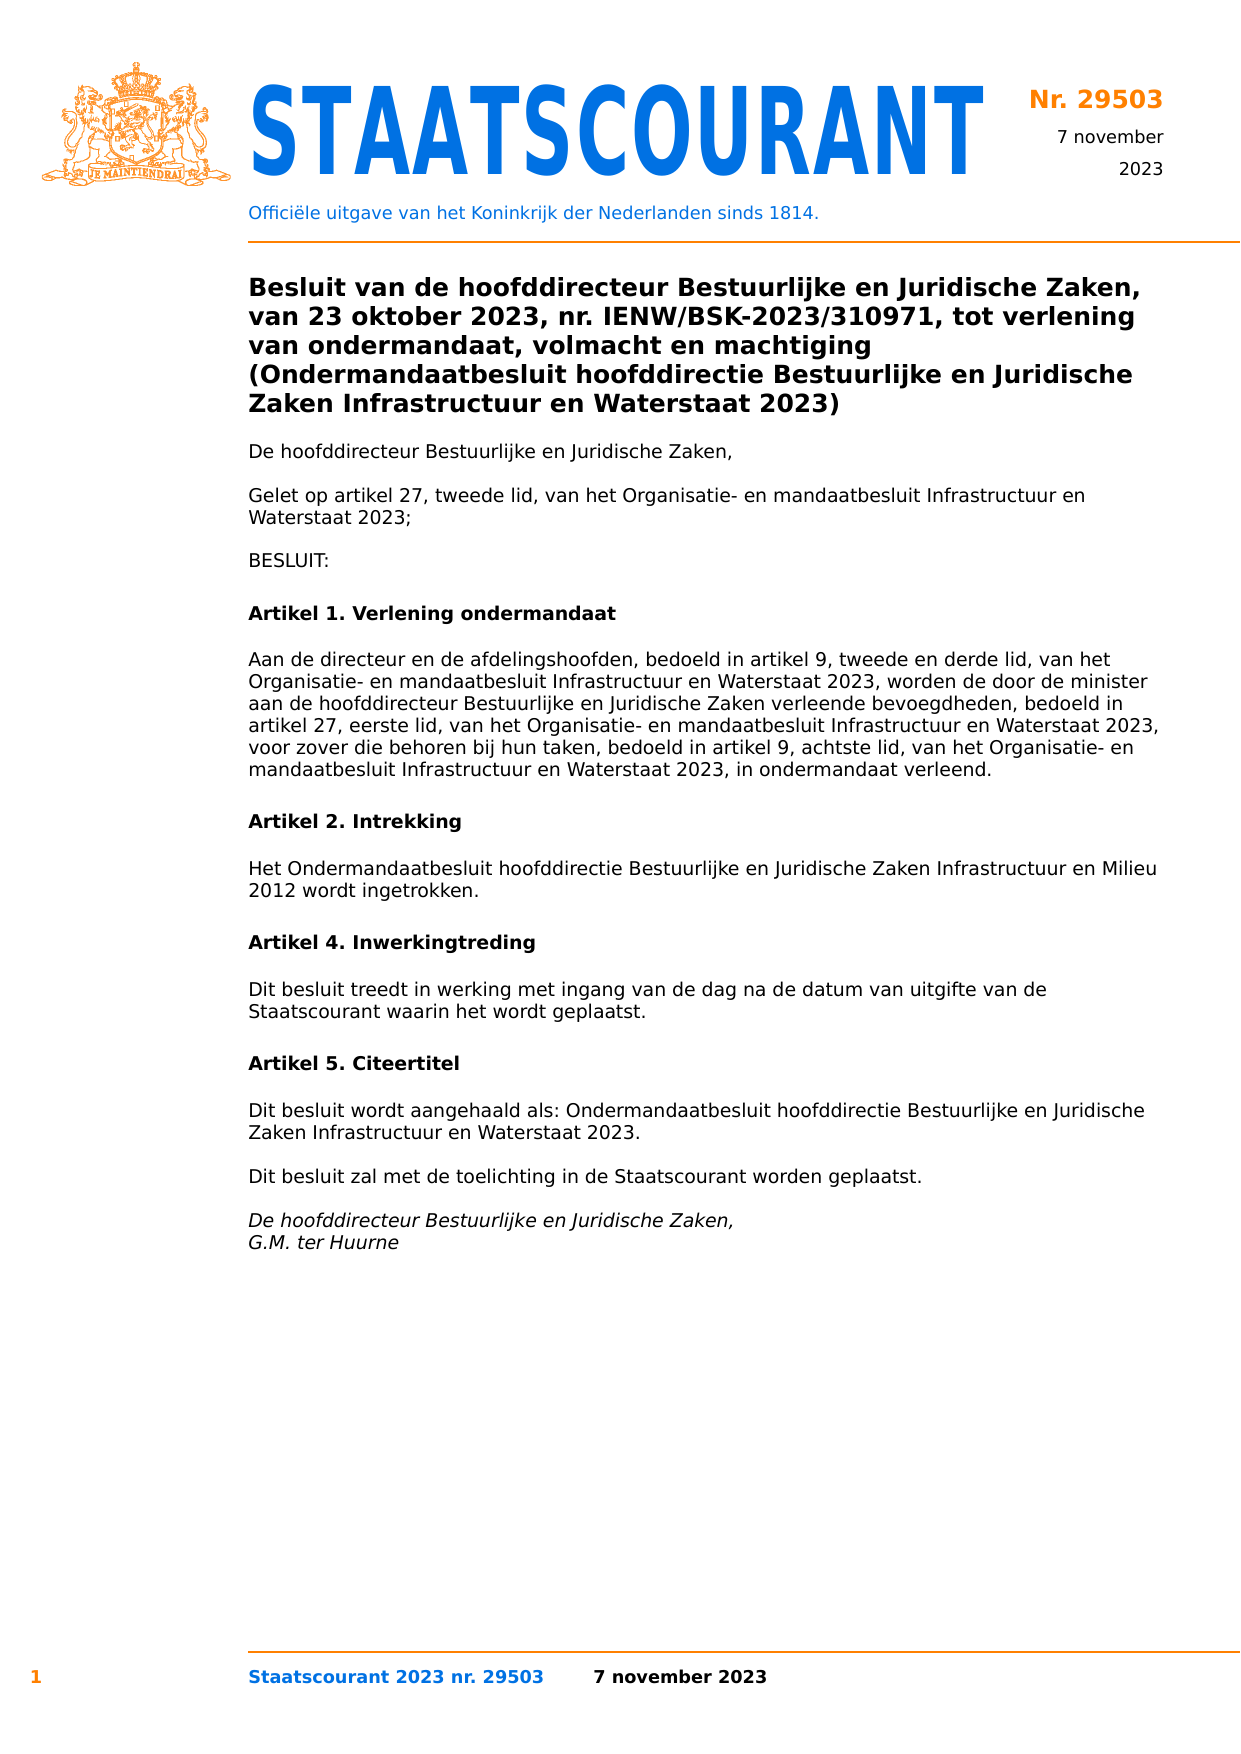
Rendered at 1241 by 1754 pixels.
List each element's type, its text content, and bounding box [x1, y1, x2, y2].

picture [41, 62, 231, 186]
text Dit besluit treedt in werking met ingang van de dag na de datum van uitgifte van de Staatscourant waarin het wordt geplaatst. [248, 979, 1163, 1023]
text Het Ondermandaatbesluit hoofddirectie Bestuurlijke en Juridische Zaken Infrastructuur en Milieu 2012 wordt ingetrokken. [248, 858, 1163, 902]
subtitle Artikel 5. Citeertitel [248, 1053, 1163, 1075]
text Gelet op artikel 27, tweede lid, van het Organisatie- en mandaatbesluit Infrastructuur en Waterstaat 2023; [248, 484, 1163, 528]
table_cell Officiële uitgave van het Koninkrijk der Nederlanden sinds 1814. [248, 203, 1240, 241]
text Dit besluit wordt aangehaald als: Ondermandaatbesluit hoofddirectie Bestuurlijke en Juridische Zaken Infrastructuur en Waterstaat 2023. [248, 1100, 1163, 1144]
table_header Nr. 29503 [998, 62, 1240, 121]
text Dit besluit zal met de toelichting in de Staatscourant worden geplaatst. [248, 1166, 1163, 1188]
subtitle Besluit van de hoofddirecteur Bestuurlijke en Juridische Zaken, van 23 oktober 2023, nr. IENW/BSK-2023/310971, tot verlening van ondermandaat, volmacht en machtiging (Ondermandaatbesluit hoofddirectie Bestuurlijke en Juridische Zaken Infrastructuur en Waterstaat 2023) [248, 273, 1163, 419]
table_header STAATSCOURANT [248, 62, 998, 203]
text De hoofddirecteur Bestuurlijke en Juridische Zaken, [248, 441, 1163, 463]
text De hoofddirecteur Bestuurlijke en Juridische Zaken, G.M. ter Huurne [248, 1210, 1163, 1254]
table_cell 2023 [998, 153, 1240, 203]
subtitle Artikel 4. Inwerkingtreding [248, 932, 1163, 954]
subtitle Artikel 1. Verlening ondermandaat [248, 602, 1163, 624]
text BESLUIT: [248, 550, 1163, 572]
table_header [25, 62, 248, 241]
text Aan de directeur en de afdelingshoofden, bedoeld in artikel 9, tweede en derde lid, van het Organisatie- en mandaatbesluit Infrastructuur en Waterstaat 2023, worden de door de minister aan de hoofddirecteur Bestuurlijke en Juridische Zaken verleende bevoegdheden, bedoeld in artikel 27, eerste lid, van het Organisatie- en mandaatbesluit Infrastructuur en Waterstaat 2023, voor zover die behoren bij hun taken, bedoeld in artikel 9, achtste lid, van het Organisatie- en mandaatbesluit Infrastructuur en Waterstaat 2023, in ondermandaat verleend. [248, 649, 1163, 781]
table_cell 7 november [998, 121, 1240, 153]
subtitle Artikel 2. Intrekking [248, 811, 1163, 833]
